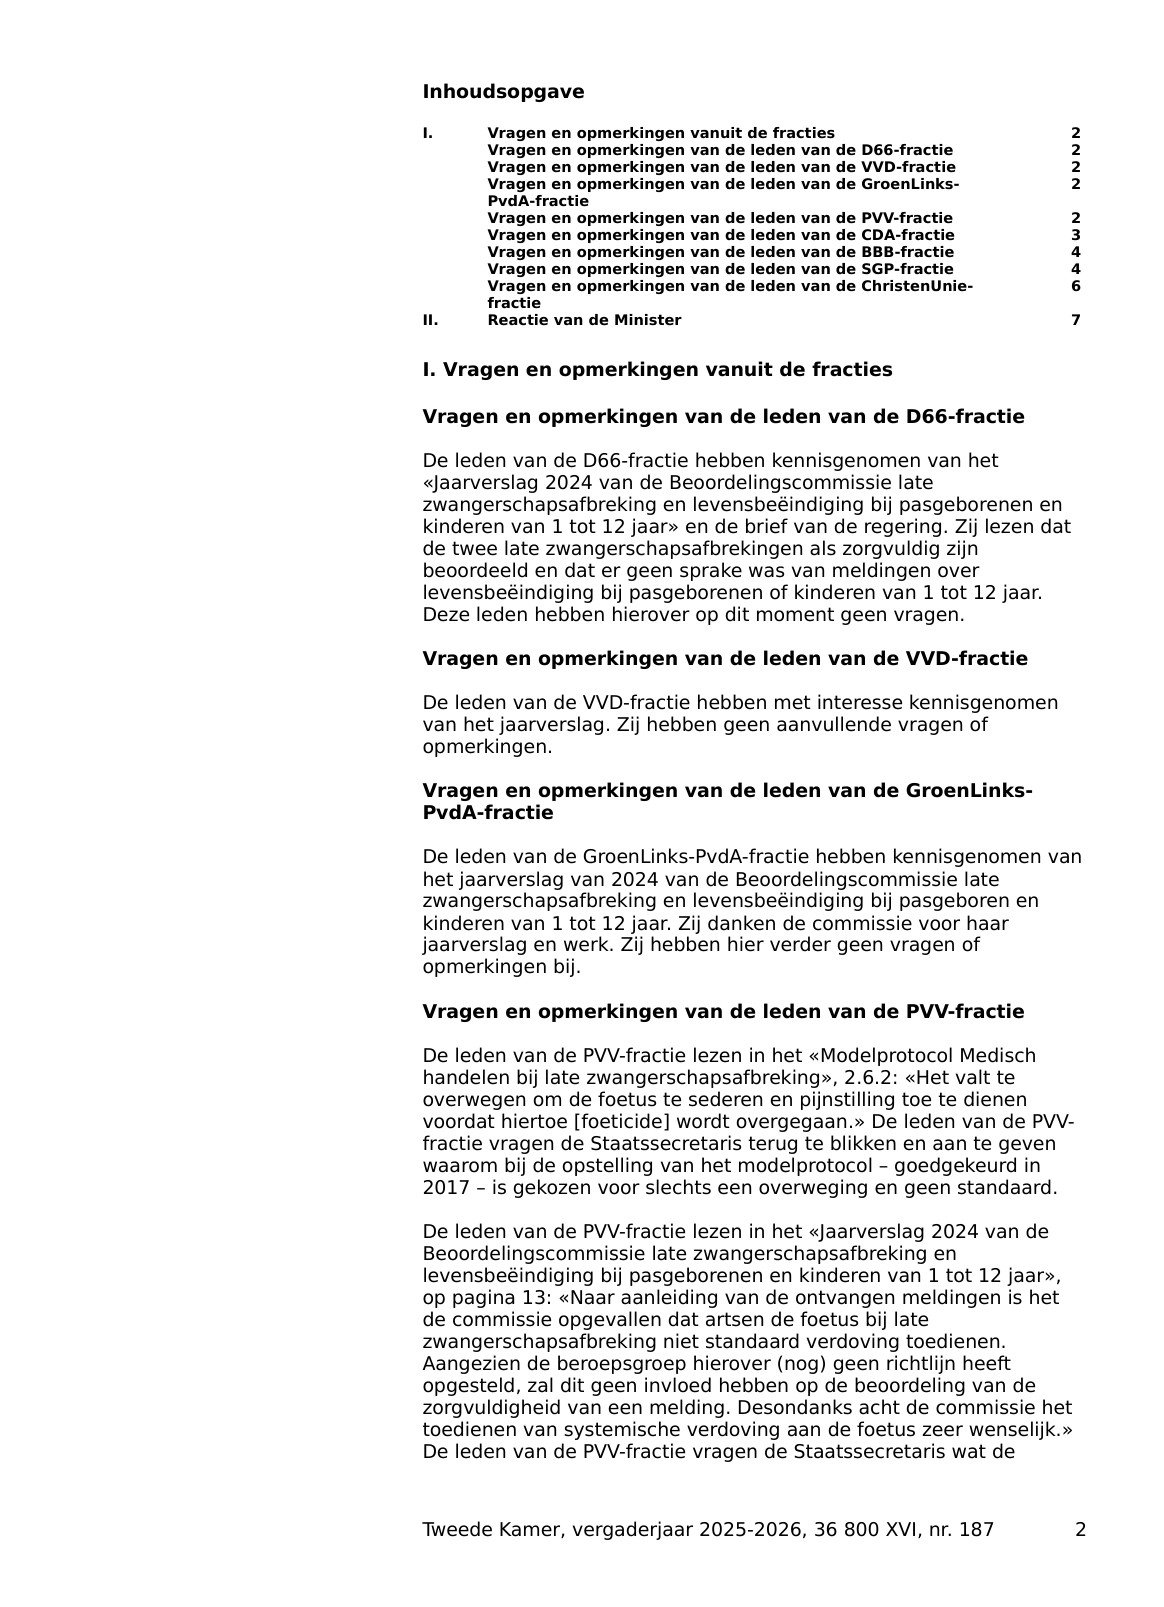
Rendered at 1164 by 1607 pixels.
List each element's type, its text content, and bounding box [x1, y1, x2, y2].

table_cell Vragen en opmerkingen van de leden van de ChristenUnie-fractie [481, 278, 1013, 312]
text De leden van de GroenLinks-PvdA-fractie hebben kennisgenomen van het jaarverslag van 2024 van de Beoordelingscommissie late zwangerschapsafbreking en levensbeëindiging bij pasgeboren en kinderen van 1 tot 12 jaar. Zij danken de commissie voor haar jaarverslag en werk. Zij hebben hier verder geen vragen of opmerkingen bij. [422, 846, 1087, 978]
table_cell 7 [1013, 312, 1087, 329]
text De leden van de PVV-fractie lezen in het «Jaarverslag 2024 van de Beoordelingscommissie late zwangerschapsafbreking en levensbeëindiging bij pasgeborenen en kinderen van 1 tot 12 jaar», op pagina 13: «Naar aanleiding van de ontvangen meldingen is het de commissie opgevallen dat artsen de foetus bij late zwangerschapsafbreking niet standaard verdoving toedienen. Aangezien de beroepsgroep hierover (nog) geen richtlijn heeft opgesteld, zal dit geen invloed hebben op de beoordeling van de zorgvuldigheid van een melding. Desondanks acht de commissie het toedienen van systemische verdoving aan de foetus zeer wenselijk.» De leden van de PVV-fractie vragen de Staatssecretaris wat de [422, 1221, 1087, 1462]
text De leden van de VVD-fractie hebben met interesse kennisgenomen van het jaarverslag. Zij hebben geen aanvullende vragen of opmerkingen. [422, 692, 1087, 758]
table_cell [422, 142, 481, 159]
table_header Vragen en opmerkingen vanuit de fracties [481, 125, 1013, 142]
table_cell 2 [1013, 210, 1087, 227]
subtitle Vragen en opmerkingen van de leden van de D66-fractie [422, 406, 1087, 428]
subtitle I. Vragen en opmerkingen vanuit de fracties [422, 359, 1087, 381]
table_cell 2 [1013, 142, 1087, 159]
table_cell Vragen en opmerkingen van de leden van de VVD-fractie [481, 159, 1013, 176]
table_header I. [422, 125, 481, 142]
table_cell 4 [1013, 244, 1087, 261]
subtitle Vragen en opmerkingen van de leden van de VVD-fractie [422, 648, 1087, 670]
text De leden van de PVV-fractie lezen in het «Modelprotocol Medisch handelen bij late zwangerschapsafbreking», 2.6.2: «Het valt te overwegen om de foetus te sederen en pijnstilling toe te dienen voordat hiertoe [foeticide] wordt overgegaan.» De leden van de PVV-fractie vragen de Staatssecretaris terug te blikken en aan te geven waarom bij de opstelling van het modelprotocol – goedgekeurd in 2017 – is gekozen voor slechts een overweging en geen standaard. [422, 1045, 1087, 1198]
table_cell Reactie van de Minister [481, 312, 1013, 329]
table_cell Vragen en opmerkingen van de leden van de GroenLinks-PvdA-fractie [481, 176, 1013, 210]
table_cell 6 [1013, 278, 1087, 312]
table_cell 2 [1013, 176, 1087, 210]
table_cell [422, 244, 481, 261]
table_cell Vragen en opmerkingen van de leden van de CDA-fractie [481, 227, 1013, 244]
table_cell [422, 210, 481, 227]
table_cell Vragen en opmerkingen van de leden van de BBB-fractie [481, 244, 1013, 261]
table_cell [422, 278, 481, 312]
table_cell [422, 261, 481, 278]
subtitle Vragen en opmerkingen van de leden van de PVV-fractie [422, 1001, 1087, 1022]
table_cell 2 [1013, 159, 1087, 176]
table_cell 3 [1013, 227, 1087, 244]
table_cell II. [422, 312, 481, 329]
table_cell [422, 227, 481, 244]
table_cell 4 [1013, 261, 1087, 278]
table_cell Vragen en opmerkingen van de leden van de SGP-fractie [481, 261, 1013, 278]
subtitle Inhoudsopgave [422, 81, 1087, 103]
table_cell [422, 176, 481, 210]
table_cell Vragen en opmerkingen van de leden van de PVV-fractie [481, 210, 1013, 227]
table_header 2 [1013, 125, 1087, 142]
subtitle Vragen en opmerkingen van de leden van de GroenLinks-PvdA-fractie [422, 780, 1087, 824]
table_cell [422, 159, 481, 176]
table_cell Vragen en opmerkingen van de leden van de D66-fractie [481, 142, 1013, 159]
text De leden van de D66-fractie hebben kennisgenomen van het «Jaarverslag 2024 van de Beoordelingscommissie late zwangerschapsafbreking en levensbeëindiging bij pasgeborenen en kinderen van 1 tot 12 jaar» en de brief van de regering. Zij lezen dat de twee late zwangerschapsafbrekingen als zorgvuldig zijn beoordeeld en dat er geen sprake was van meldingen over levensbeëindiging bij pasgeborenen of kinderen van 1 tot 12 jaar. Deze leden hebben hierover op dit moment geen vragen. [422, 450, 1087, 626]
